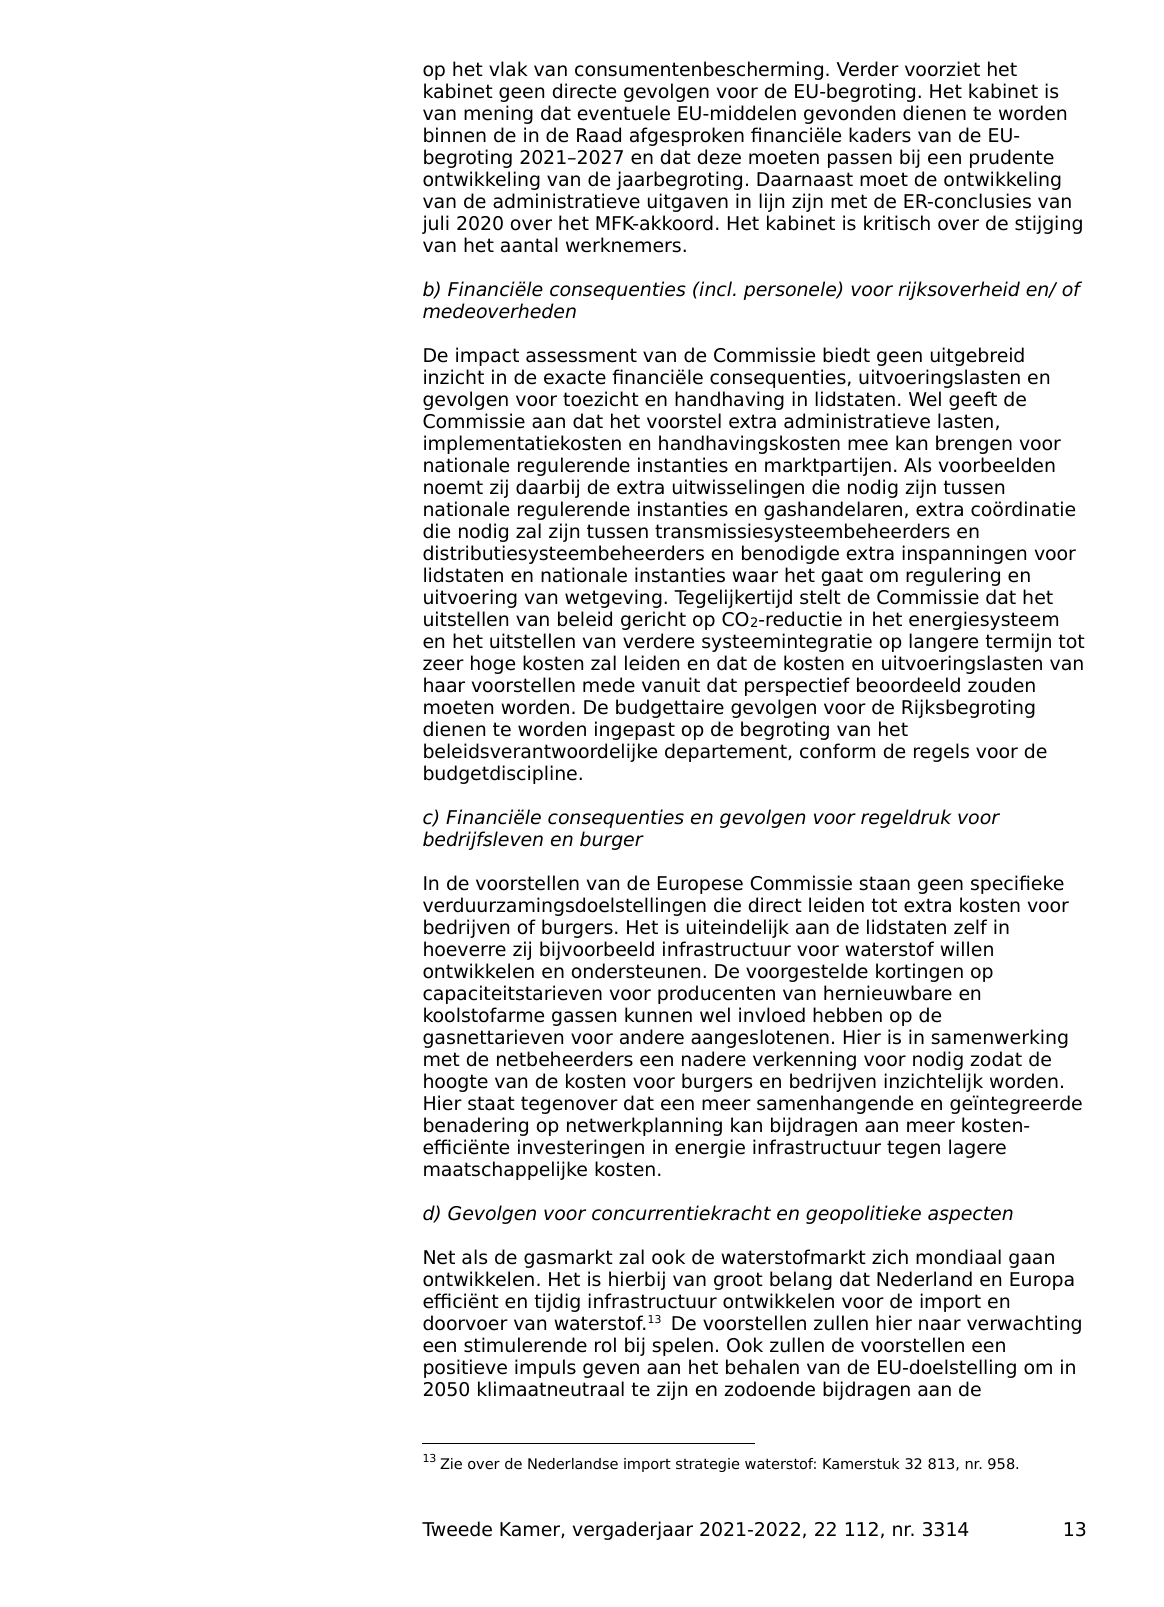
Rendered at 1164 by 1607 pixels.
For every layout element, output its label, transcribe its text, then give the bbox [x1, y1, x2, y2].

subtitle b) Financiële consequenties (incl. personele) voor rijksoverheid en/ of medeoverheden [422, 279, 1087, 323]
subtitle c) Financiële consequenties en gevolgen voor regeldruk voor bedrijfsleven en burger [422, 807, 1087, 851]
text op het vlak van consumentenbescherming. Verder voorziet het kabinet geen directe gevolgen voor de EU-begroting. Het kabinet is van mening dat eventuele EU-middelen gevonden dienen te worden binnen de in de Raad afgesproken financiële kaders van de EU-begroting 2021–2027 en dat deze moeten passen bij een prudente ontwikkeling van de jaarbegroting. Daarnaast moet de ontwikkeling van de administratieve uitgaven in lijn zijn met de ER-conclusies van juli 2020 over het MFK-akkoord. Het kabinet is kritisch over de stijging van het aantal werknemers. [422, 59, 1087, 257]
subtitle d) Gevolgen voor concurrentiekracht en geopolitieke aspecten [422, 1203, 1087, 1225]
text Net als de gasmarkt zal ook de waterstofmarkt zich mondiaal gaan ontwikkelen. Het is hierbij van groot belang dat Nederland en Europa efficiënt en tijdig infrastructuur ontwikkelen voor de import en doorvoer van waterstof. De voorstellen zullen hier naar verwachting een stimulerende rol bij spelen. Ook zullen de voorstellen een positieve impuls geven aan het behalen van de EU-doelstelling om in 2050 klimaatneutraal te zijn en zodoende bijdragen aan de [422, 1247, 1087, 1401]
text In de voorstellen van de Europese Commissie staan geen specifieke verduurzamingsdoelstellingen die direct leiden tot extra kosten voor bedrijven of burgers. Het is uiteindelijk aan de lidstaten zelf in hoeverre zij bijvoorbeeld infrastructuur voor waterstof willen ontwikkelen en ondersteunen. De voorgestelde kortingen op capaciteitstarieven voor producenten van hernieuwbare en koolstofarme gassen kunnen wel invloed hebben op de gasnettarieven voor andere aangeslotenen. Hier is in samenwerking met de netbeheerders een nadere verkenning voor nodig zodat de hoogte van de kosten voor burgers en bedrijven inzichtelijk worden. Hier staat tegenover dat een meer samenhangende en geïntegreerde benadering op netwerkplanning kan bijdragen aan meer kosten-efficiënte investeringen in energie infrastructuur tegen lagere maatschappelijke kosten. [422, 873, 1087, 1181]
text Zie over de Nederlandse import strategie waterstof: Kamerstuk 32 813, nr. 958. [422, 1452, 1087, 1474]
text De impact assessment van de Commissie biedt geen uitgebreid inzicht in de exacte financiële consequenties, uitvoeringslasten en gevolgen voor toezicht en handhaving in lidstaten. Wel geeft de Commissie aan dat het voorstel extra administratieve lasten, implementatiekosten en handhavingskosten mee kan brengen voor nationale regulerende instanties en marktpartijen. Als voorbeelden noemt zij daarbij de extra uitwisselingen die nodig zijn tussen nationale regulerende instanties en gashandelaren, extra coördinatie die nodig zal zijn tussen transmissiesysteembeheerders en distributiesysteembeheerders en benodigde extra inspanningen voor lidstaten en nationale instanties waar het gaat om regulering en uitvoering van wetgeving. Tegelijkertijd stelt de Commissie dat het uitstellen van beleid gericht op CO2-reductie in het energiesysteem en het uitstellen van verdere systeemintegratie op langere termijn tot zeer hoge kosten zal leiden en dat de kosten en uitvoeringslasten van haar voorstellen mede vanuit dat perspectief beoordeeld zouden moeten worden. De budgettaire gevolgen voor de Rijksbegroting dienen te worden ingepast op de begroting van het beleidsverantwoordelijke departement, conform de regels voor de budgetdiscipline. [422, 345, 1087, 785]
